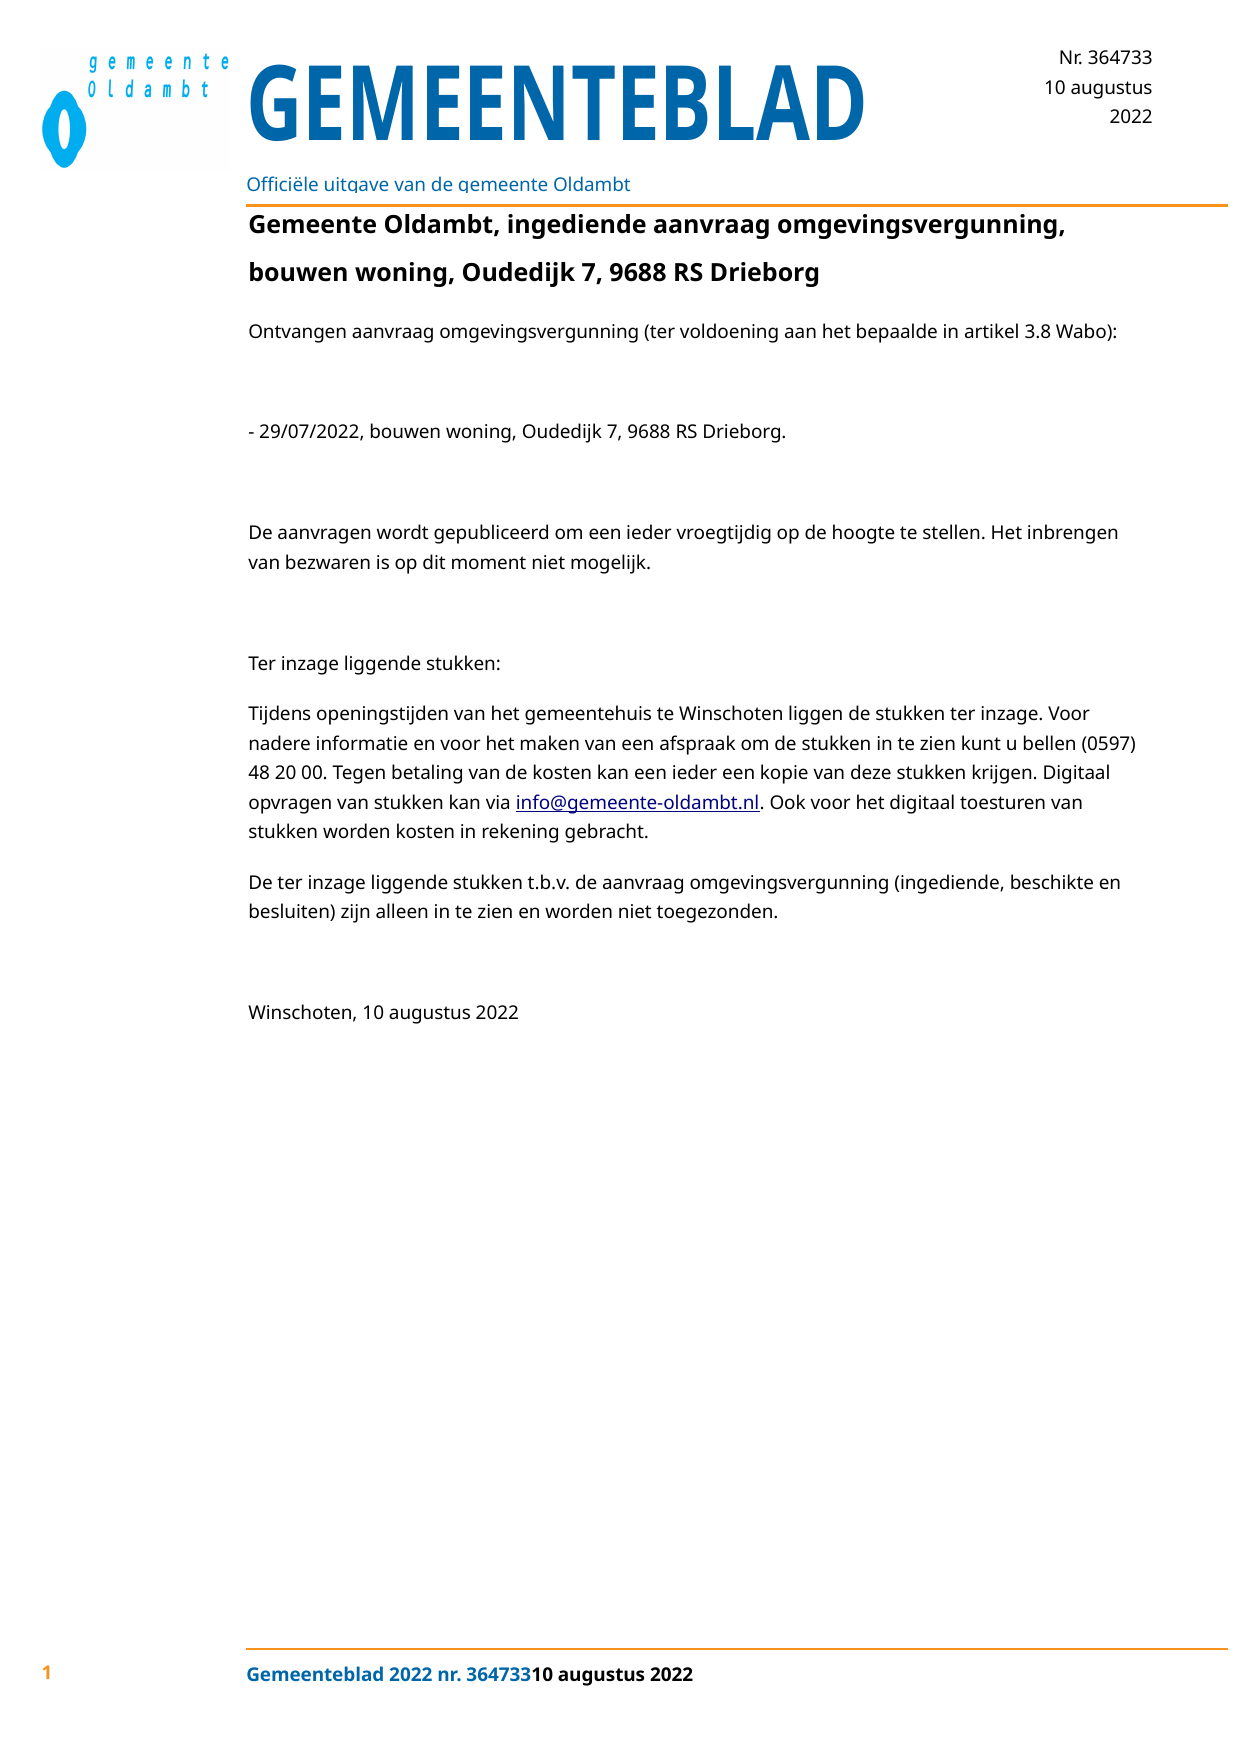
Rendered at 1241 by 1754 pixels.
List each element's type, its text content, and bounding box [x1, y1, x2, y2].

text De aanvragen wordt gepubliceerd om een ieder vroegtijdig op de hoogte te stellen. Het inbrengen van bezwaren is op dit moment niet mogelijk. [248, 519, 1152, 575]
text Ter inzage liggende stukken: [248, 650, 1152, 676]
text Winschoten, 10 augustus 2022 [248, 999, 1152, 1025]
text Tijdens openingstijden van het gemeentehuis te Winschoten liggen de stukken ter inzage. Voor nadere informatie en voor het maken van een afspraak om de stukken in te zien kunt u bellen (0597) 48 20 00. Tegen betaling van de kosten kan een ieder een kopie van deze stukken krijgen. Digitaal opvragen van stukken kan via info@gemeente-oldambt.nl. Ook voor het digitaal toesturen van stukken worden kosten in rekening gebracht. [248, 700, 1152, 844]
text Gemeente Oldambt, ingediende aanvraag omgevingsvergunning, bouwen woning, Oudedijk 7, 9688 RS Drieborg [248, 207, 1152, 288]
picture [41, 47, 231, 172]
text Ontvangen aanvraag omgevingsvergunning (ter voldoening aan het bepaalde in artikel 3.8 Wabo): [248, 318, 1152, 344]
text - 29/07/2022, bouwen woning, Oudedijk 7, 9688 RS Drieborg. [248, 419, 1152, 444]
text De ter inzage liggende stukken t.b.v. de aanvraag omgevingsvergunning (ingediende, beschikte en besluiten) zijn alleen in te zien en worden niet toegezonden. [248, 869, 1152, 924]
